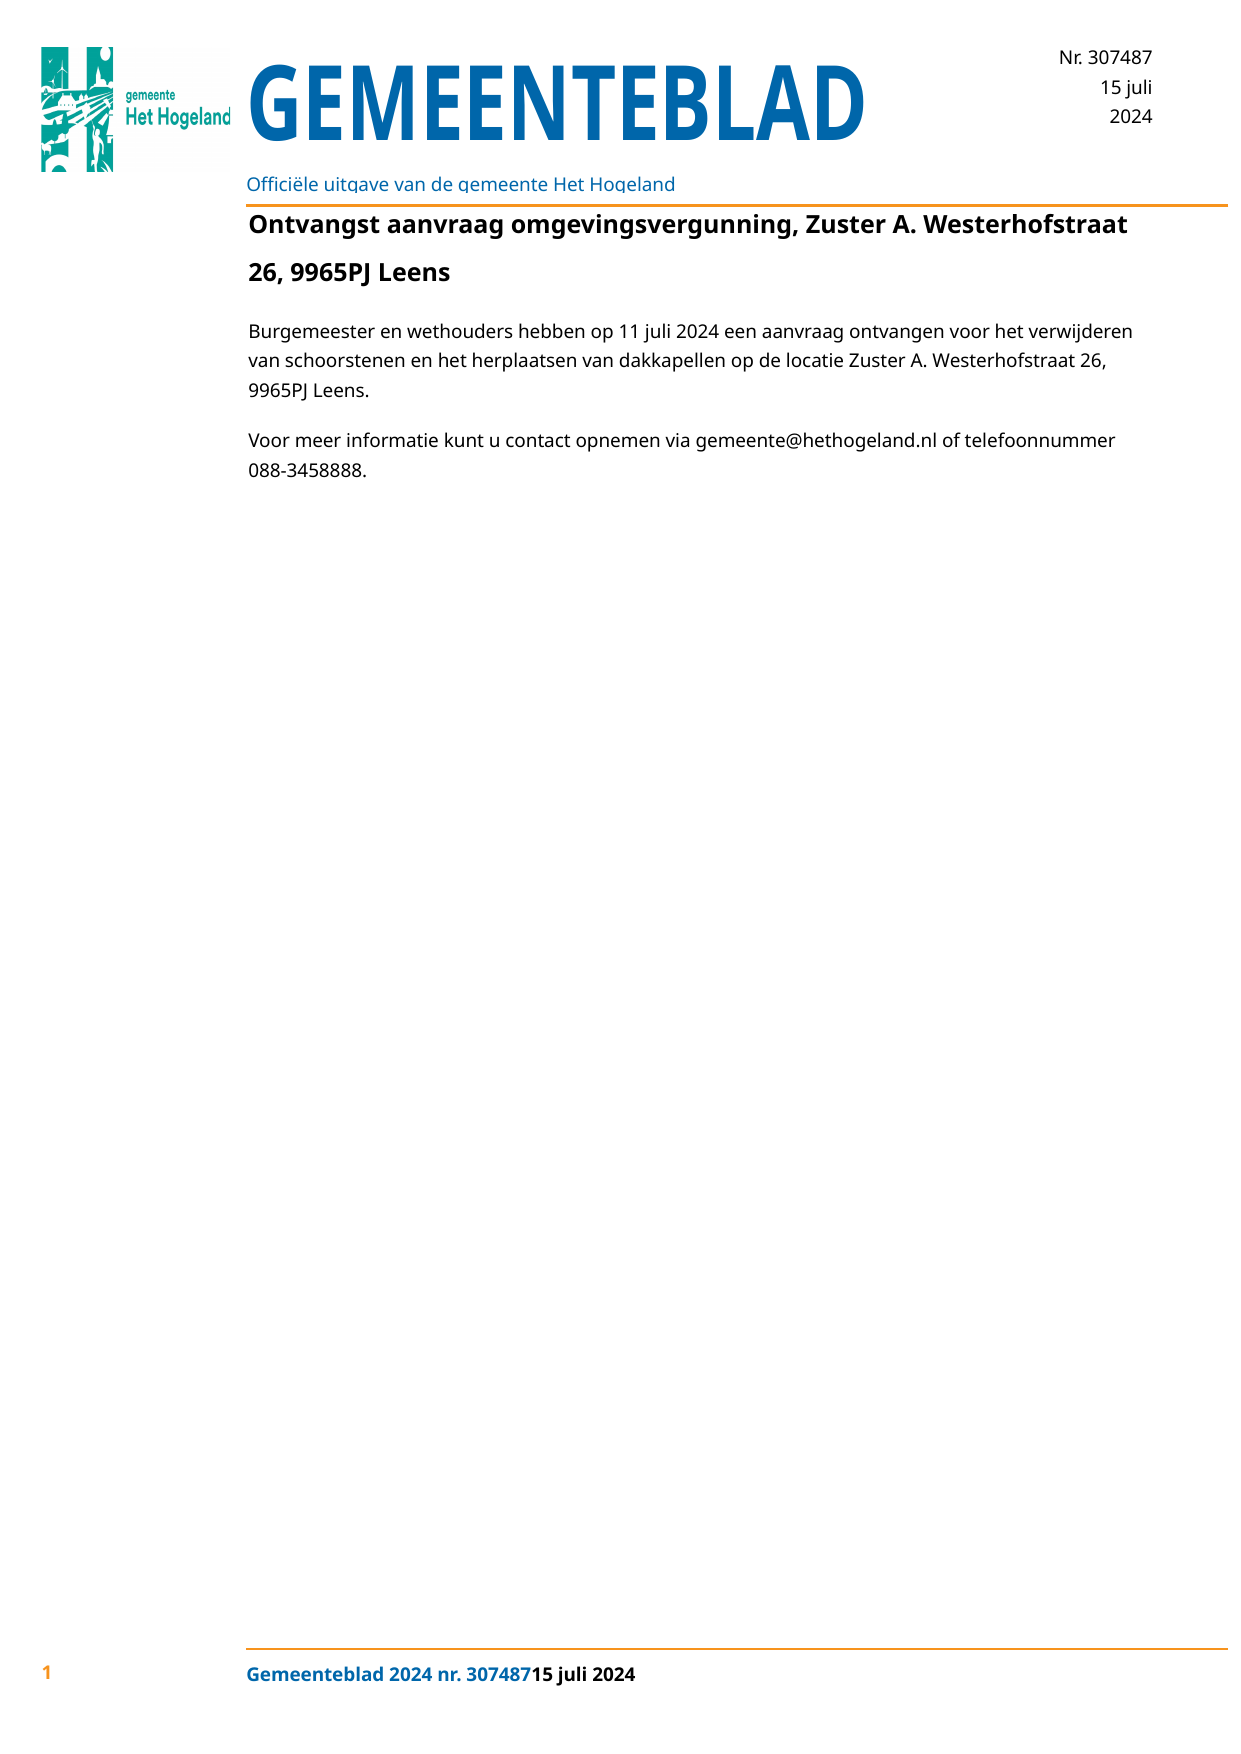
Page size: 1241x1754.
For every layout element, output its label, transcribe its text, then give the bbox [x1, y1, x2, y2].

text Burgemeester en wethouders hebben op 11 juli 2024 een aanvraag ontvangen voor het verwijderen van schoorstenen en het herplaatsen van dakkapellen op de locatie Zuster A. Westerhofstraat 26, 9965PJ Leens. [248, 318, 1152, 403]
picture [41, 47, 231, 172]
text Voor meer informatie kunt u contact opnemen via gemeente@hethogeland.nl of telefoonnummer 088-3458888. [248, 427, 1152, 483]
text Ontvangst aanvraag omgevingsvergunning, Zuster A. Westerhofstraat 26, 9965PJ Leens [248, 207, 1152, 288]
